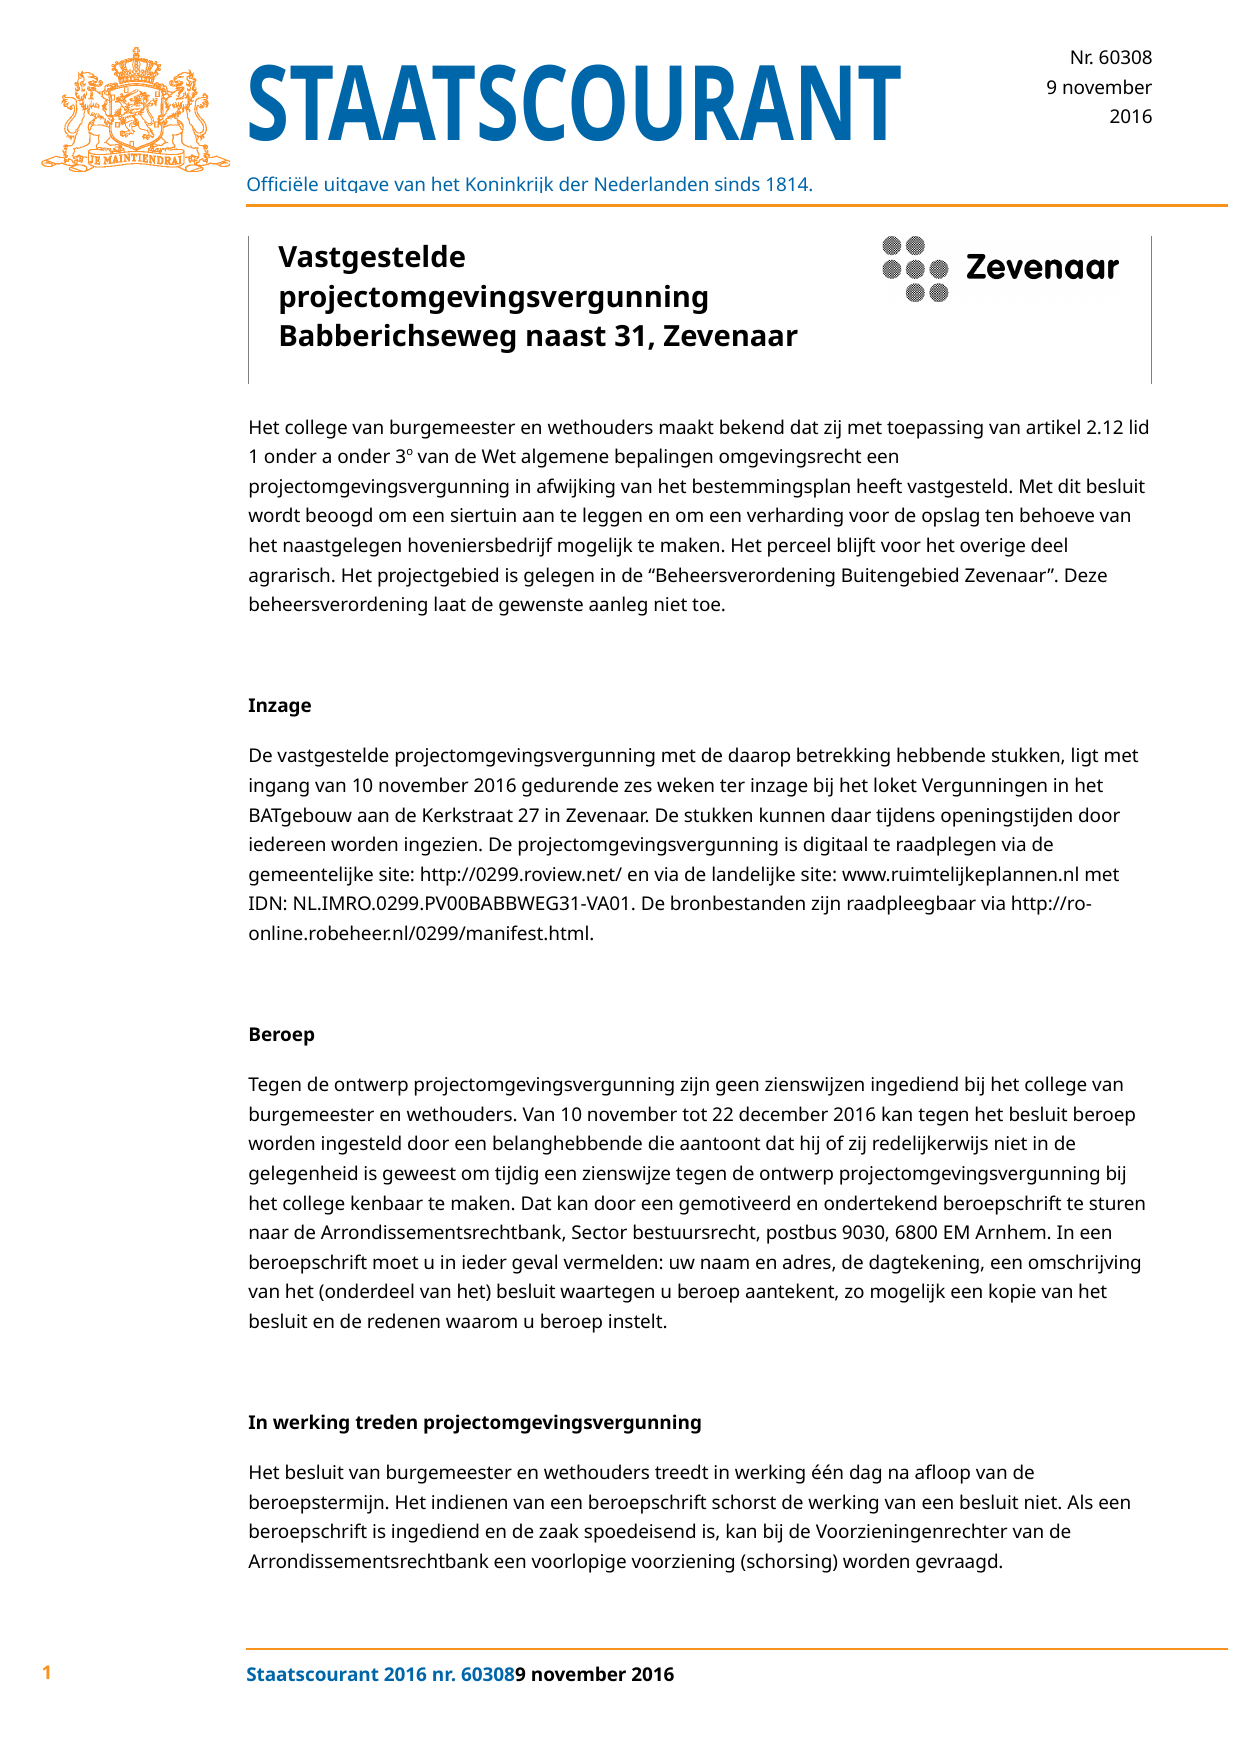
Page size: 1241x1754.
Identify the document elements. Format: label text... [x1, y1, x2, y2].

text Beroep [248, 1021, 1152, 1047]
picture [41, 47, 231, 172]
text De vastgestelde projectomgevingsvergunning met de daarop betrekking hebbende stukken, ligt met ingang van 10 november 2016 gedurende zes weken ter inzage bij het loket Vergunningen in het BATgebouw aan de Kerkstraat 27 in Zevenaar. De stukken kunnen daar tijdens openingstijden door iedereen worden ingezien. De projectomgevingsvergunning is digitaal te raadplegen via de gemeentelijke site: http://0299.roview.net/ en via de landelijke site: www.ruimtelijkeplannen.nl met IDN: NL.IMRO.0299.PV00BABBWEG31-VA01. De bronbestanden zijn raadpleegbaar via http://ro-online.robeheer.nl/0299/manifest.html. [248, 743, 1152, 946]
text Het college van burgemeester en wethouders maakt bekend dat zij met toepassing van artikel 2.12 lid 1 onder a onder 3o van de Wet algemene bepalingen omgevingsrecht een projectomgevingsvergunning in afwijking van het bestemmingsplan heeft vastgesteld. Met dit besluit wordt beoogd om een siertuin aan te leggen en om een verharding voor de opslag ten behoeve van het naastgelegen hoveniersbedrijf mogelijk te maken. Het perceel blijft voor het overige deel agrarisch. Het projectgebied is gelegen in de “Beheersverordening Buitengebied Zevenaar”. Deze beheersverordening laat de gewenste aanleg niet toe. [248, 414, 1152, 617]
text Het besluit van burgemeester en wethouders treedt in werking één dag na afloop van de beroepstermijn. Het indienen van een beroepschrift schorst de werking van een besluit niet. Als een beroepschrift is ingediend en de zaak spoedeisend is, kan bij de Voorzieningenrechter van de Arrondissementsrechtbank een voorlopige voorziening (schorsing) worden gevraagd. [248, 1459, 1152, 1574]
text In werking treden projectomgevingsvergunning [248, 1409, 1152, 1435]
text Inzage [248, 692, 1152, 718]
text Tegen de ontwerp projectomgevingsvergunning zijn geen zienswijzen ingediend bij het college van burgemeester en wethouders. Van 10 november tot 22 december 2016 kan tegen het besluit beroep worden ingesteld door een belanghebbende die aantoont dat hij of zij redelijkerwijs niet in de gelegenheid is geweest om tijdig een zienswijze tegen de ontwerp projectomgevingsvergunning bij het college kenbaar te maken. Dat kan door een gemotiveerd en ondertekend beroepschrift te sturen naar de Arrondissementsrechtbank, Sector bestuursrecht, postbus 9030, 6800 EM Arnhem. In een beroepschrift moet u in ieder geval vermelden: uw naam en adres, de dagtekening, een omschrijving van het (onderdeel van het) besluit waartegen u beroep aantekent, zo mogelijk een kopie van het besluit en de redenen waarom u beroep instelt. [248, 1071, 1152, 1334]
table_header [850, 236, 1151, 384]
table_header Vastgestelde projectomgevingsvergunning Babberichseweg naast 31, Zevenaar [249, 236, 850, 384]
picture [882, 236, 1119, 302]
